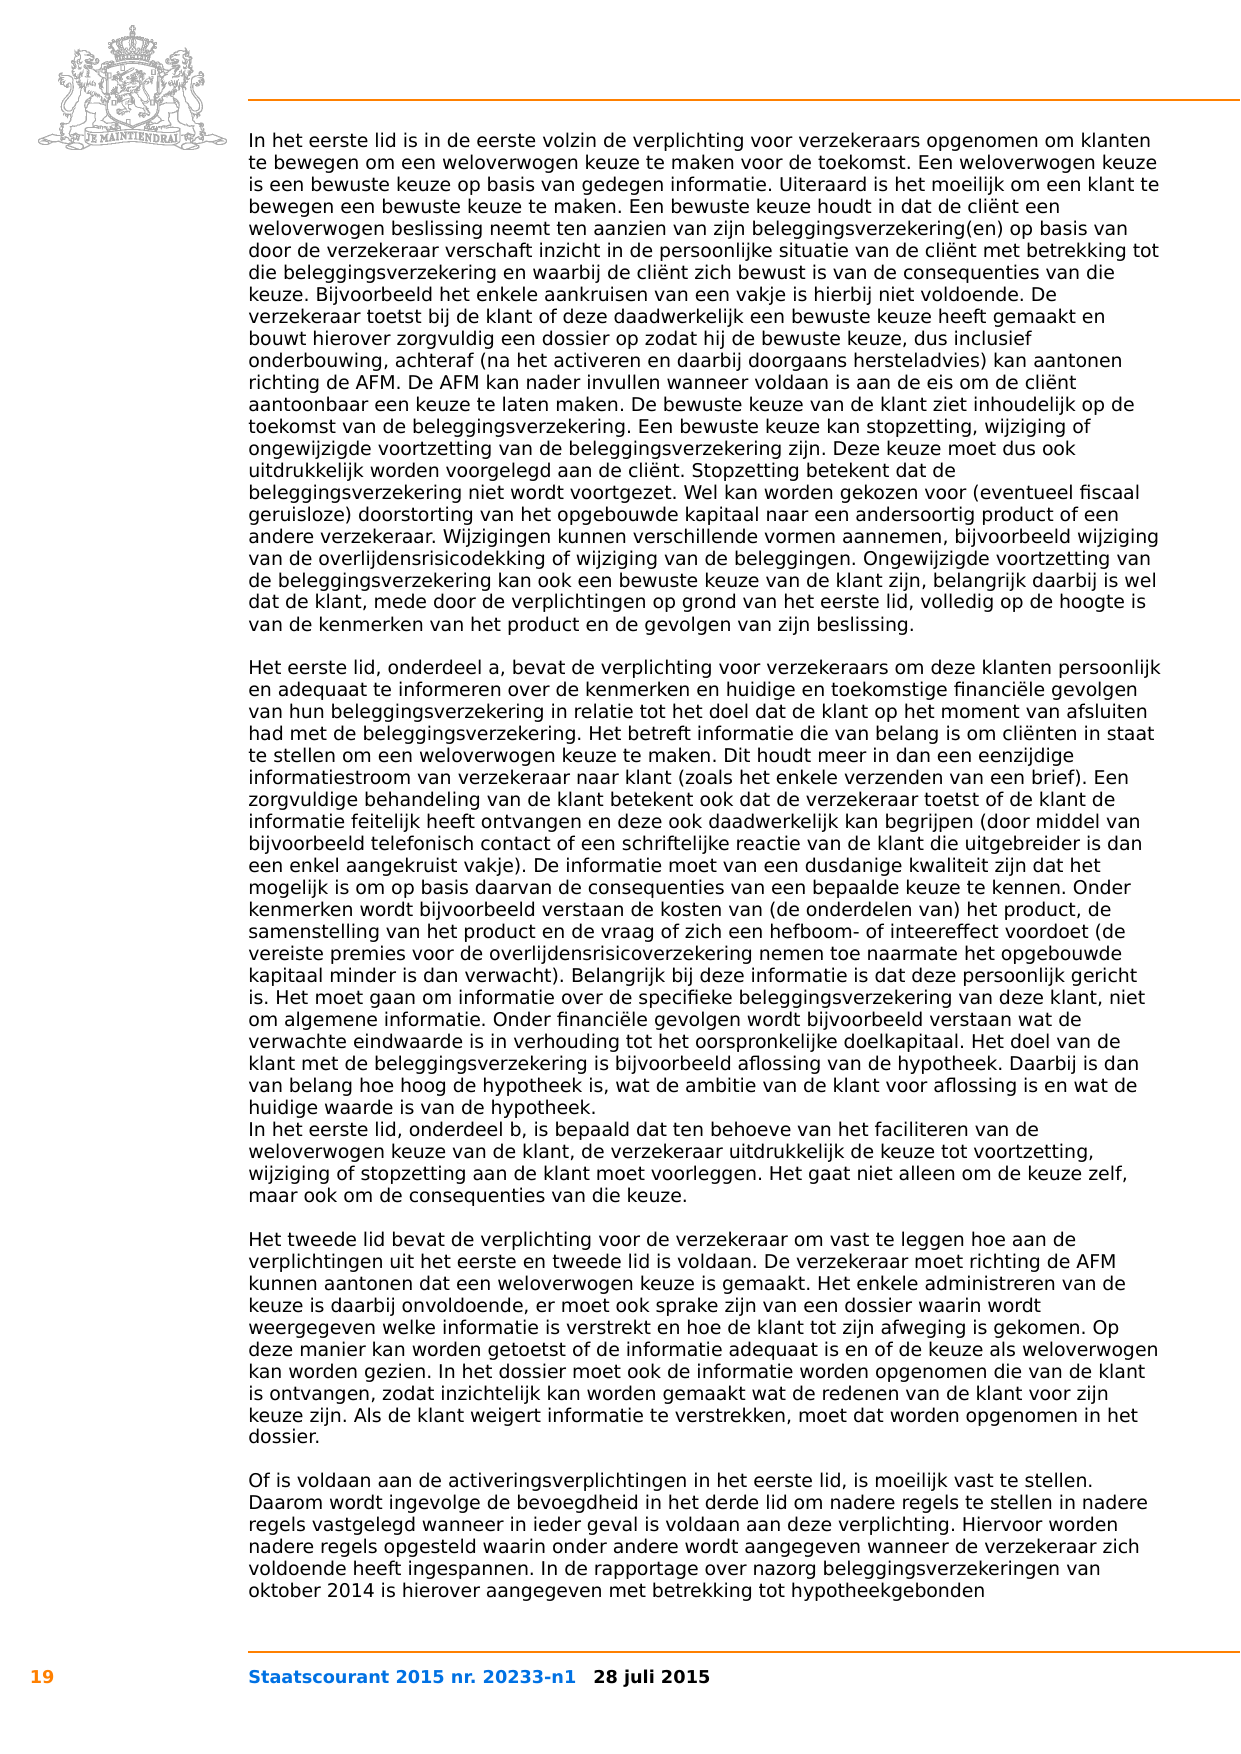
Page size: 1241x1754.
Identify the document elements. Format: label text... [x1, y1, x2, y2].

text In het eerste lid, onderdeel b, is bepaald dat ten behoeve van het faciliteren van de weloverwogen keuze van de klant, de verzekeraar uitdrukkelijk de keuze tot voortzetting, wijziging of stopzetting aan de klant moet voorleggen. Het gaat niet alleen om de keuze zelf, maar ook om de consequenties van die keuze. [248, 1119, 1163, 1207]
text Het tweede lid bevat de verplichting voor de verzekeraar om vast te leggen hoe aan de verplichtingen uit het eerste en tweede lid is voldaan. De verzekeraar moet richting de AFM kunnen aantonen dat een weloverwogen keuze is gemaakt. Het enkele administreren van de keuze is daarbij onvoldoende, er moet ook sprake zijn van een dossier waarin wordt weergegeven welke informatie is verstrekt en hoe de klant tot zijn afweging is gekomen. Op deze manier kan worden getoetst of de informatie adequaat is en of de keuze als weloverwogen kan worden gezien. In het dossier moet ook de informatie worden opgenomen die van de klant is ontvangen, zodat inzichtelijk kan worden gemaakt wat de redenen van de klant voor zijn keuze zijn. Als de klant weigert informatie te verstrekken, moet dat worden opgenomen in het dossier. [248, 1229, 1163, 1448]
text Het eerste lid, onderdeel a, bevat de verplichting voor verzekeraars om deze klanten persoonlijk en adequaat te informeren over de kenmerken en huidige en toekomstige financiële gevolgen van hun beleggingsverzekering in relatie tot het doel dat de klant op het moment van afsluiten had met de beleggingsverzekering. Het betreft informatie die van belang is om cliënten in staat te stellen om een weloverwogen keuze te maken. Dit houdt meer in dan een eenzijdige informatiestroom van verzekeraar naar klant (zoals het enkele verzenden van een brief). Een zorgvuldige behandeling van de klant betekent ook dat de verzekeraar toetst of de klant de informatie feitelijk heeft ontvangen en deze ook daadwerkelijk kan begrijpen (door middel van bijvoorbeeld telefonisch contact of een schriftelijke reactie van de klant die uitgebreider is dan een enkel aangekruist vakje). De informatie moet van een dusdanige kwaliteit zijn dat het mogelijk is om op basis daarvan de consequenties van een bepaalde keuze te kennen. Onder kenmerken wordt bijvoorbeeld verstaan de kosten van (de onderdelen van) het product, de samenstelling van het product en de vraag of zich een hefboom- of inteereffect voordoet (de vereiste premies voor de overlijdensrisicoverzekering nemen toe naarmate het opgebouwde kapitaal minder is dan verwacht). Belangrijk bij deze informatie is dat deze persoonlijk gericht is. Het moet gaan om informatie over de specifieke beleggingsverzekering van deze klant, niet om algemene informatie. Onder financiële gevolgen wordt bijvoorbeeld verstaan wat de verwachte eindwaarde is in verhouding tot het oorspronkelijke doelkapitaal. Het doel van de klant met de beleggingsverzekering is bijvoorbeeld aflossing van de hypotheek. Daarbij is dan van belang hoe hoog de hypotheek is, wat de ambitie van de klant voor aflossing is en wat de huidige waarde is van de hypotheek. [248, 657, 1163, 1119]
text In het eerste lid is in de eerste volzin de verplichting voor verzekeraars opgenomen om klanten te bewegen om een weloverwogen keuze te maken voor de toekomst. Een weloverwogen keuze is een bewuste keuze op basis van gedegen informatie. Uiteraard is het moeilijk om een klant te bewegen een bewuste keuze te maken. Een bewuste keuze houdt in dat de cliënt een weloverwogen beslissing neemt ten aanzien van zijn beleggingsverzekering(en) op basis van door de verzekeraar verschaft inzicht in de persoonlijke situatie van de cliënt met betrekking tot die beleggingsverzekering en waarbij de cliënt zich bewust is van de consequenties van die keuze. Bijvoorbeeld het enkele aankruisen van een vakje is hierbij niet voldoende. De verzekeraar toetst bij de klant of deze daadwerkelijk een bewuste keuze heeft gemaakt en bouwt hierover zorgvuldig een dossier op zodat hij de bewuste keuze, dus inclusief onderbouwing, achteraf (na het activeren en daarbij doorgaans hersteladvies) kan aantonen richting de AFM. De AFM kan nader invullen wanneer voldaan is aan de eis om de cliënt aantoonbaar een keuze te laten maken. De bewuste keuze van de klant ziet inhoudelijk op de toekomst van de beleggingsverzekering. Een bewuste keuze kan stopzetting, wijziging of ongewijzigde voortzetting van de beleggingsverzekering zijn. Deze keuze moet dus ook uitdrukkelijk worden voorgelegd aan de cliënt. Stopzetting betekent dat de beleggingsverzekering niet wordt voortgezet. Wel kan worden gekozen voor (eventueel fiscaal geruisloze) doorstorting van het opgebouwde kapitaal naar een andersoortig product of een andere verzekeraar. Wijzigingen kunnen verschillende vormen aannemen, bijvoorbeeld wijziging van de overlijdensrisicodekking of wijziging van de beleggingen. Ongewijzigde voortzetting van de beleggingsverzekering kan ook een bewuste keuze van de klant zijn, belangrijk daarbij is wel dat de klant, mede door de verplichtingen op grond van het eerste lid, volledig op de hoogte is van de kenmerken van het product en de gevolgen van zijn beslissing. [248, 130, 1163, 635]
text Of is voldaan aan de activeringsverplichtingen in het eerste lid, is moeilijk vast te stellen. Daarom wordt ingevolge de bevoegdheid in het derde lid om nadere regels te stellen in nadere regels vastgelegd wanneer in ieder geval is voldaan aan deze verplichting. Hiervoor worden nadere regels opgesteld waarin onder andere wordt aangegeven wanneer de verzekeraar zich voldoende heeft ingespannen. In de rapportage over nazorg beleggingsverzekeringen van oktober 2014 is hierover aangegeven met betrekking tot hypotheekgebonden [248, 1470, 1163, 1602]
picture [38, 25, 227, 150]
